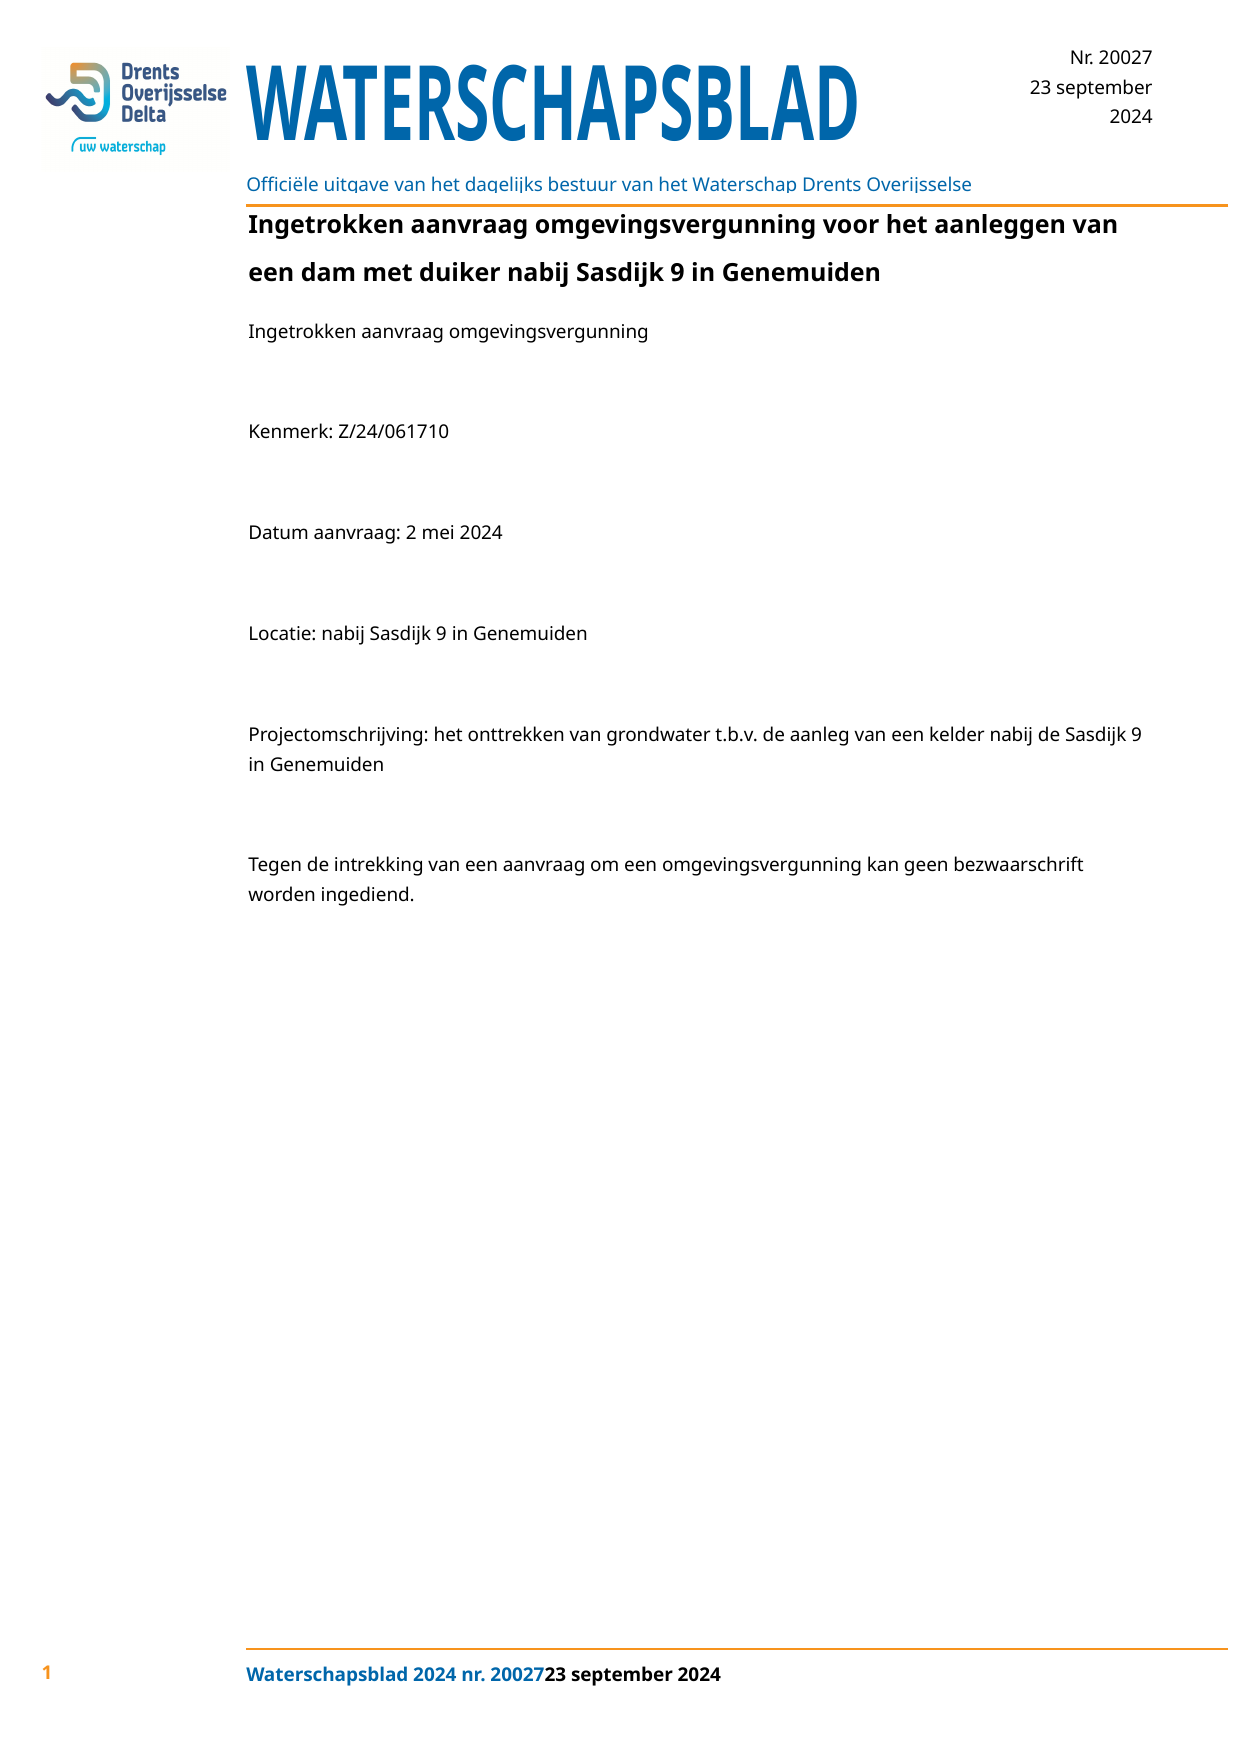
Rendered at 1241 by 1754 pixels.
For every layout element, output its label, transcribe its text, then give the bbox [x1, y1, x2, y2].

text Projectomschrijving: het onttrekken van grondwater t.b.v. de aanleg van een kelder nabij de Sasdijk 9 in Genemuiden [248, 721, 1152, 777]
text Datum aanvraag: 2 mei 2024 [248, 519, 1152, 545]
text Tegen de intrekking van een aanvraag om een omgevingsvergunning kan geen bezwaarschrift worden ingediend. [248, 852, 1152, 907]
text Locatie: nabij Sasdijk 9 in Genemuiden [248, 620, 1152, 646]
text Ingetrokken aanvraag omgevingsvergunning voor het aanleggen van een dam met duiker nabij Sasdijk 9 in Genemuiden [248, 207, 1152, 288]
text Ingetrokken aanvraag omgevingsvergunning [248, 318, 1152, 344]
picture [41, 47, 231, 172]
text Kenmerk: Z/24/061710 [248, 419, 1152, 444]
